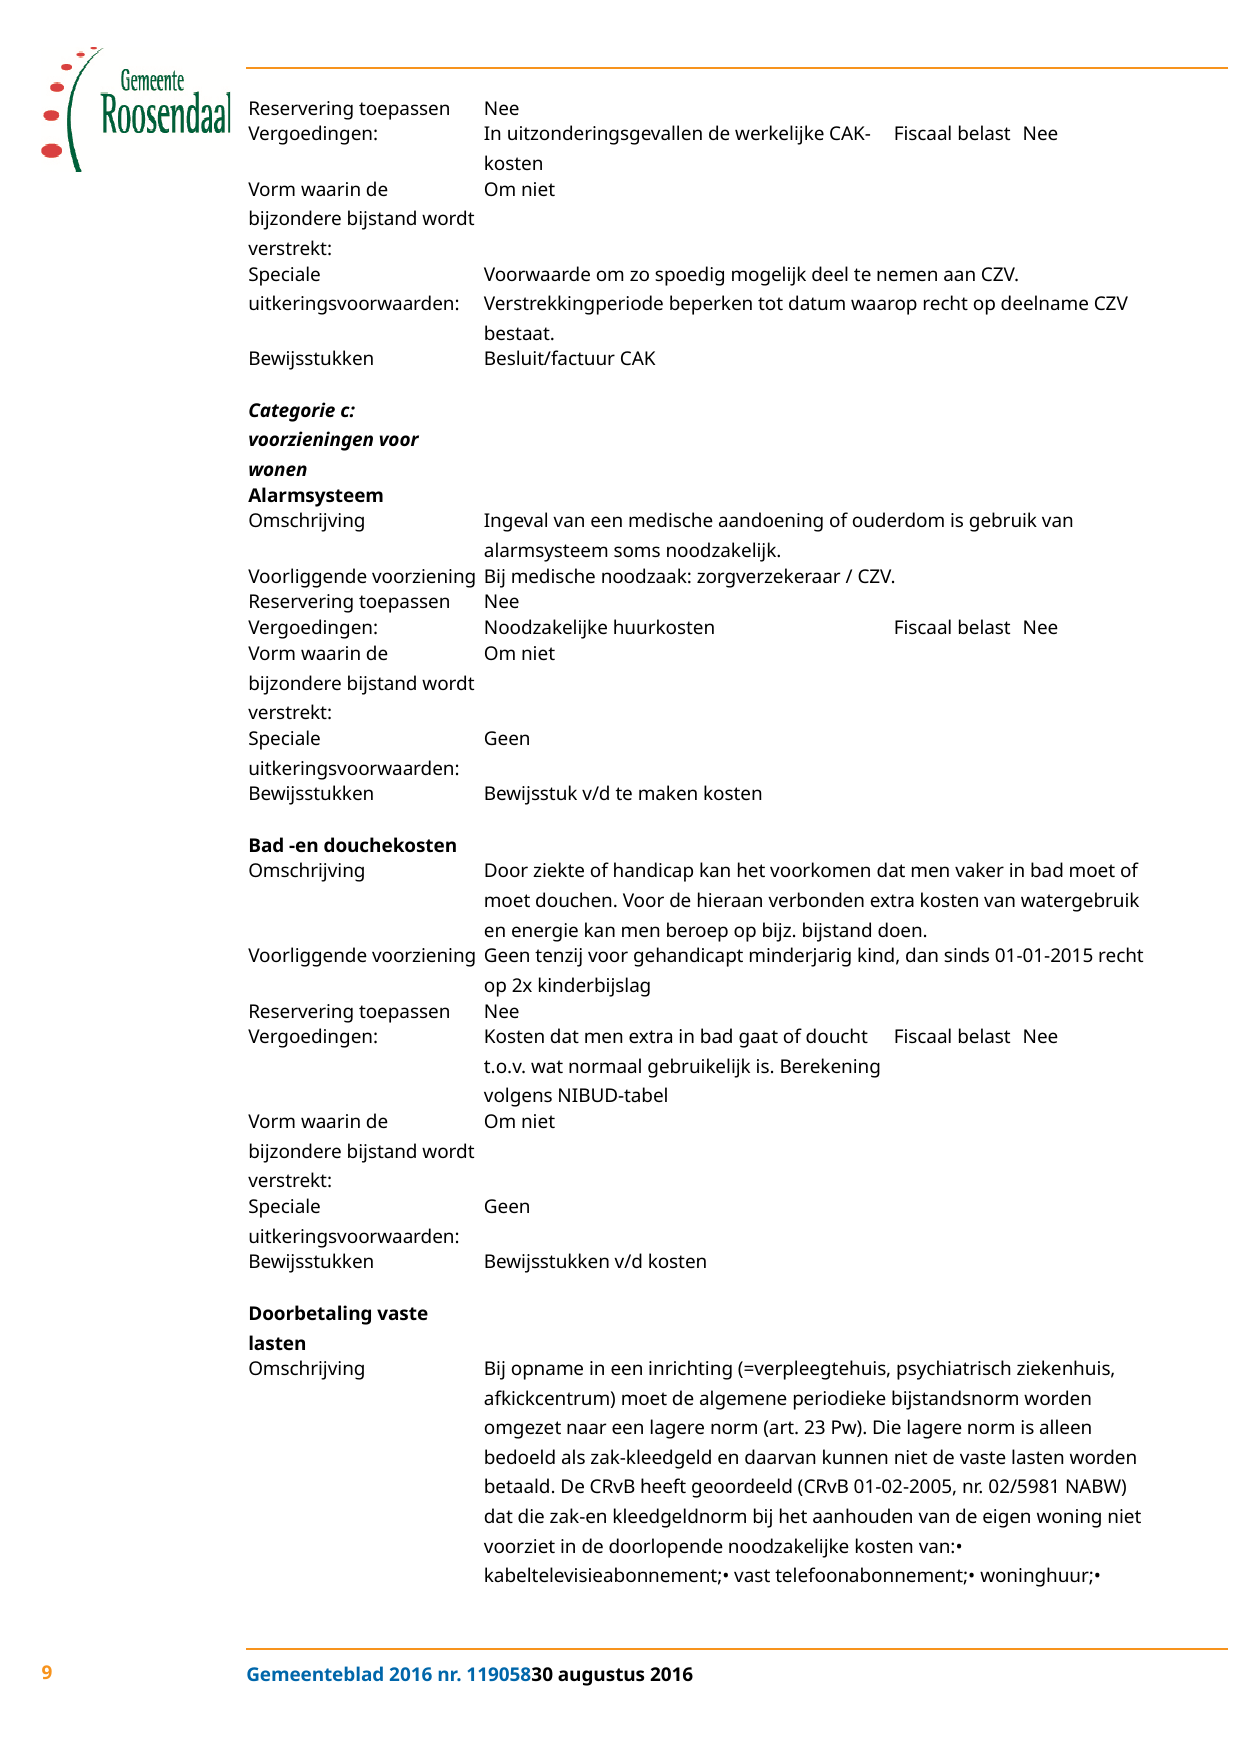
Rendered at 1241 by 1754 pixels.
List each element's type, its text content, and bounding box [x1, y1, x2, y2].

table_cell Alarmsysteem [248, 482, 484, 508]
table_cell Noodzakelijke huurkosten [484, 615, 893, 640]
table_cell Fiscaal belast [894, 1024, 1022, 1108]
table_cell Kosten dat men extra in bad gaat of doucht t.o.v. wat normaal gebruikelijk is. Berekening volgens NIBUD-tabel [484, 1024, 893, 1108]
table_cell Categorie c: voorzieningen voor wonen [248, 397, 484, 482]
table_cell Voorwaarde om zo spoedig mogelijk deel te nemen aan CZV. Verstrekkingperiode beperken tot datum waarop recht op deelname CZV bestaat. [484, 261, 1152, 346]
table_cell Bad -en douchekosten [248, 832, 484, 858]
table_cell Vorm waarin de bijzondere bijstand wordt verstrekt: [248, 176, 484, 261]
table_cell Om niet [484, 1109, 1152, 1193]
table_cell Omschrijving [248, 1355, 484, 1588]
table_cell Reservering toepassen [248, 589, 484, 614]
table_cell Fiscaal belast [894, 615, 1022, 640]
table_cell Reservering toepassen [248, 95, 484, 121]
table_cell Vergoedingen: [248, 121, 484, 176]
table_cell In uitzonderingsgevallen de werkelijke CAK-kosten [484, 121, 893, 176]
table_cell Doorbetaling vaste lasten [248, 1300, 484, 1355]
table_cell [484, 397, 1152, 482]
table_cell Geen [484, 725, 1152, 780]
table_cell [484, 482, 1152, 508]
table_cell Speciale uitkeringsvoorwaarden: [248, 1193, 484, 1249]
table_cell Omschrijving [248, 858, 484, 942]
table_cell Reservering toepassen [248, 998, 484, 1023]
table_cell Ingeval van een medische aandoening of ouderdom is gebruik van alarmsysteem soms noodzakelijk. [484, 508, 1152, 563]
table_cell Vorm waarin de bijzondere bijstand wordt verstrekt: [248, 640, 484, 725]
table_cell Besluit/factuur CAK [484, 346, 1152, 371]
table_cell [248, 806, 1152, 832]
table_cell Nee [484, 95, 1152, 121]
table_cell Bewijsstuk v/d te maken kosten [484, 780, 1152, 806]
table_cell Voorliggende voorziening [248, 563, 484, 589]
table_cell Vorm waarin de bijzondere bijstand wordt verstrekt: [248, 1109, 484, 1193]
table_cell Speciale uitkeringsvoorwaarden: [248, 261, 484, 346]
table_cell Om niet [484, 176, 1152, 261]
table_cell Nee [1023, 1024, 1152, 1108]
table_cell Vergoedingen: [248, 615, 484, 640]
table_cell [484, 1300, 1152, 1355]
table_cell Bij medische noodzaak: zorgverzekeraar / CZV. [484, 563, 1152, 589]
table_cell Geen tenzij voor gehandicapt minderjarig kind, dan sinds 01-01-2015 recht op 2x kinderbijslag [484, 943, 1152, 998]
table_cell Vergoedingen: [248, 1024, 484, 1108]
table_cell Nee [484, 998, 1152, 1023]
table_cell Nee [1023, 121, 1152, 176]
table_cell Nee [484, 589, 1152, 614]
table_cell [248, 1274, 1152, 1300]
table_cell Speciale uitkeringsvoorwaarden: [248, 725, 484, 780]
table_cell [484, 832, 1152, 858]
picture [41, 47, 231, 172]
table_cell Nee [1023, 615, 1152, 640]
table_cell Bewijsstukken v/d kosten [484, 1249, 1152, 1274]
table_cell Door ziekte of handicap kan het voorkomen dat men vaker in bad moet of moet douchen. Voor de hieraan verbonden extra kosten van watergebruik en energie kan men beroep op bijz. bijstand doen. [484, 858, 1152, 942]
table_cell Fiscaal belast [894, 121, 1022, 176]
table_cell [248, 371, 1152, 397]
table_cell Omschrijving [248, 508, 484, 563]
table_cell Bij opname in een inrichting (=verpleegtehuis, psychiatrisch ziekenhuis, afkickcentrum) moet de algemene periodieke bijstandsnorm worden omgezet naar een lagere norm (art. 23 Pw). Die lagere norm is alleen bedoeld als zak-kleedgeld en daarvan kunnen niet de vaste lasten worden betaald. De CRvB heeft geoordeeld (CRvB 01-02-2005, nr. 02/5981 NABW) dat die zak-en kleedgeldnorm bij het aanhouden van de eigen woning niet voorziet in de doorlopende noodzakelijke kosten van:• kabeltelevisieabonnement;• vast telefoonabonnement;• woninghuur;• [484, 1355, 1152, 1588]
table_cell Om niet [484, 640, 1152, 725]
table_cell Bewijsstukken [248, 1249, 484, 1274]
table_cell Bewijsstukken [248, 346, 484, 371]
table_cell Voorliggende voorziening [248, 943, 484, 998]
table_cell Geen [484, 1193, 1152, 1249]
table_cell Bewijsstukken [248, 780, 484, 806]
